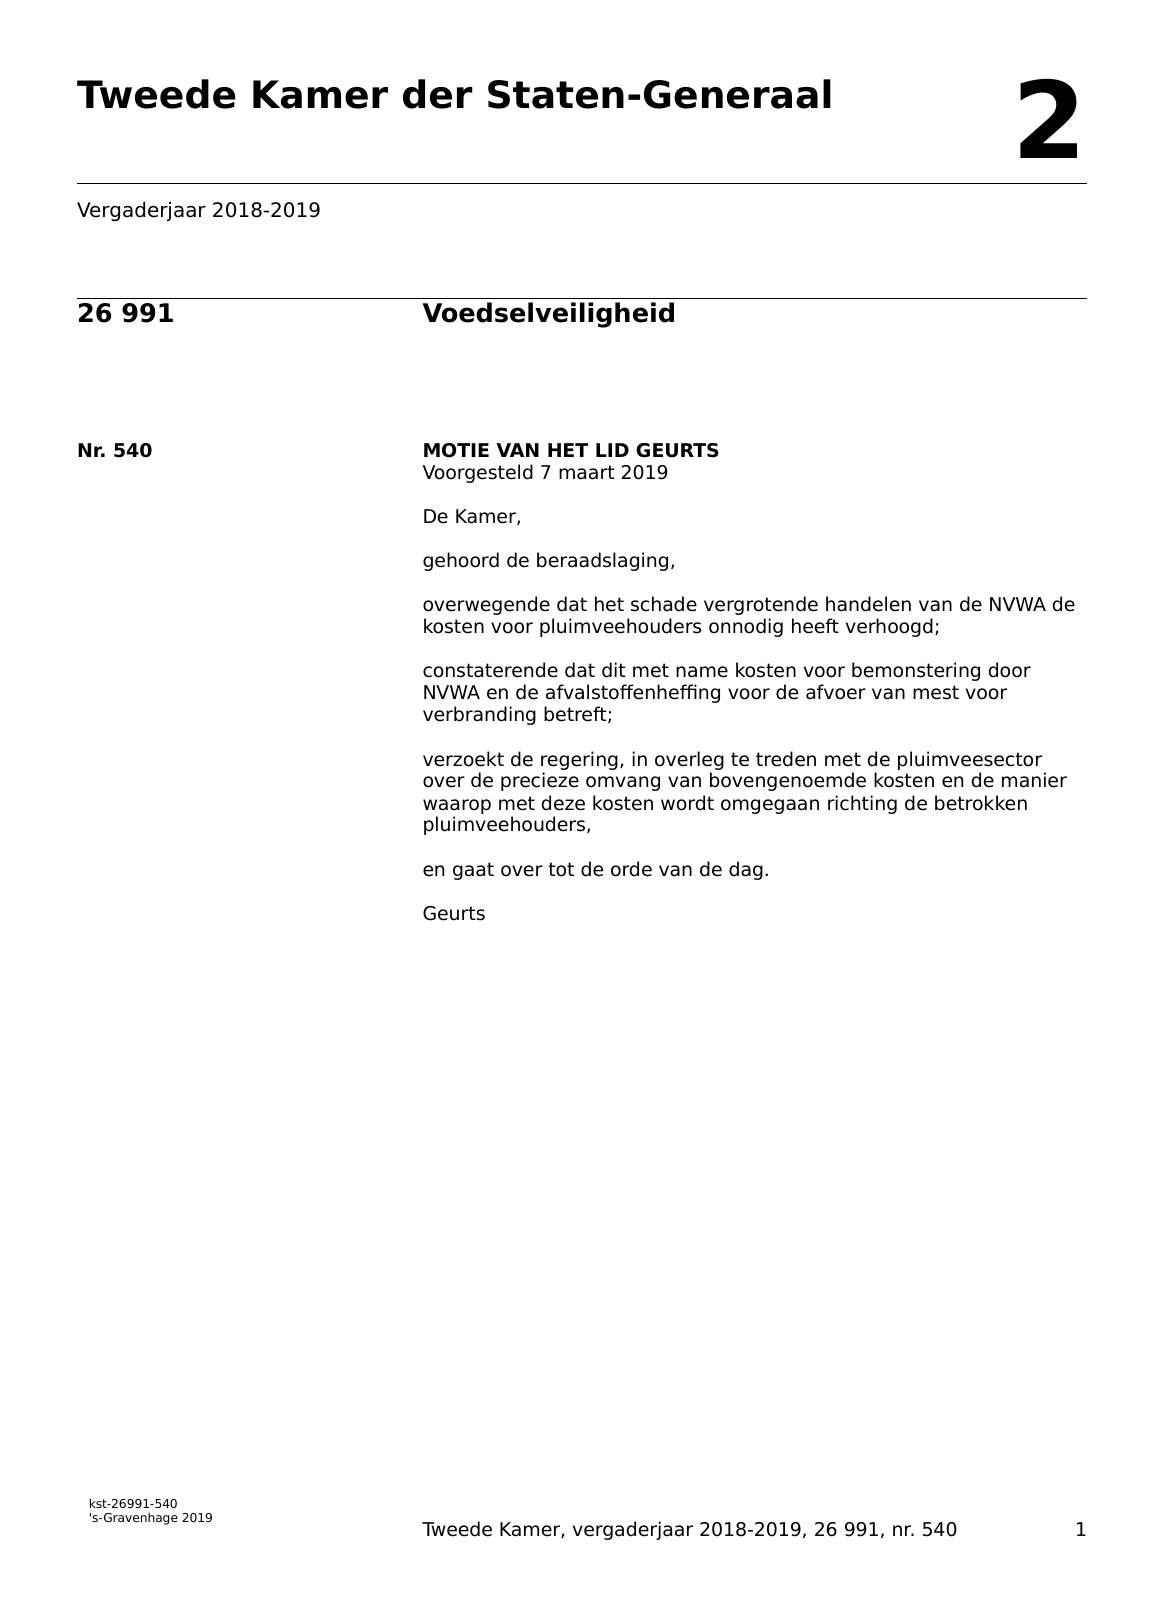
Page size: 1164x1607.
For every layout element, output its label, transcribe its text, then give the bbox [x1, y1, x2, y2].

text overwegende dat het schade vergrotende handelen van de NVWA de kosten voor pluimveehouders onnodig heeft verhoogd; [422, 594, 1087, 638]
text constaterende dat dit met name kosten voor bemonstering door NVWA en de afvalstoffenheffing voor de afvoer van mest voor verbranding betreft; [422, 660, 1087, 726]
text en gaat over tot de orde van de dag. [422, 858, 1087, 881]
text De Kamer, [422, 506, 1087, 528]
table_cell Vergaderjaar 2018-2019 [77, 184, 1087, 298]
subtitle 26 991 Voedselveiligheid [77, 299, 1087, 329]
text 's-Gravenhage 2019 [88, 1511, 323, 1525]
table_header 2 [886, 59, 1087, 183]
text kst-26991-540 [88, 1497, 323, 1511]
table_header Tweede Kamer der Staten-Generaal [77, 59, 886, 183]
text verzoekt de regering, in overleg te treden met de pluimveesector over de precieze omvang van bovengenoemde kosten en de manier waarop met deze kosten wordt omgegaan richting de betrokken pluimveehouders, [422, 748, 1087, 836]
text Geurts [422, 903, 1087, 925]
subtitle Nr. 540 MOTIE VAN HET LID GEURTS [77, 440, 1087, 462]
text gehoord de beraadslaging, [422, 550, 1087, 572]
text Voorgesteld 7 maart 2019 [422, 462, 1087, 484]
